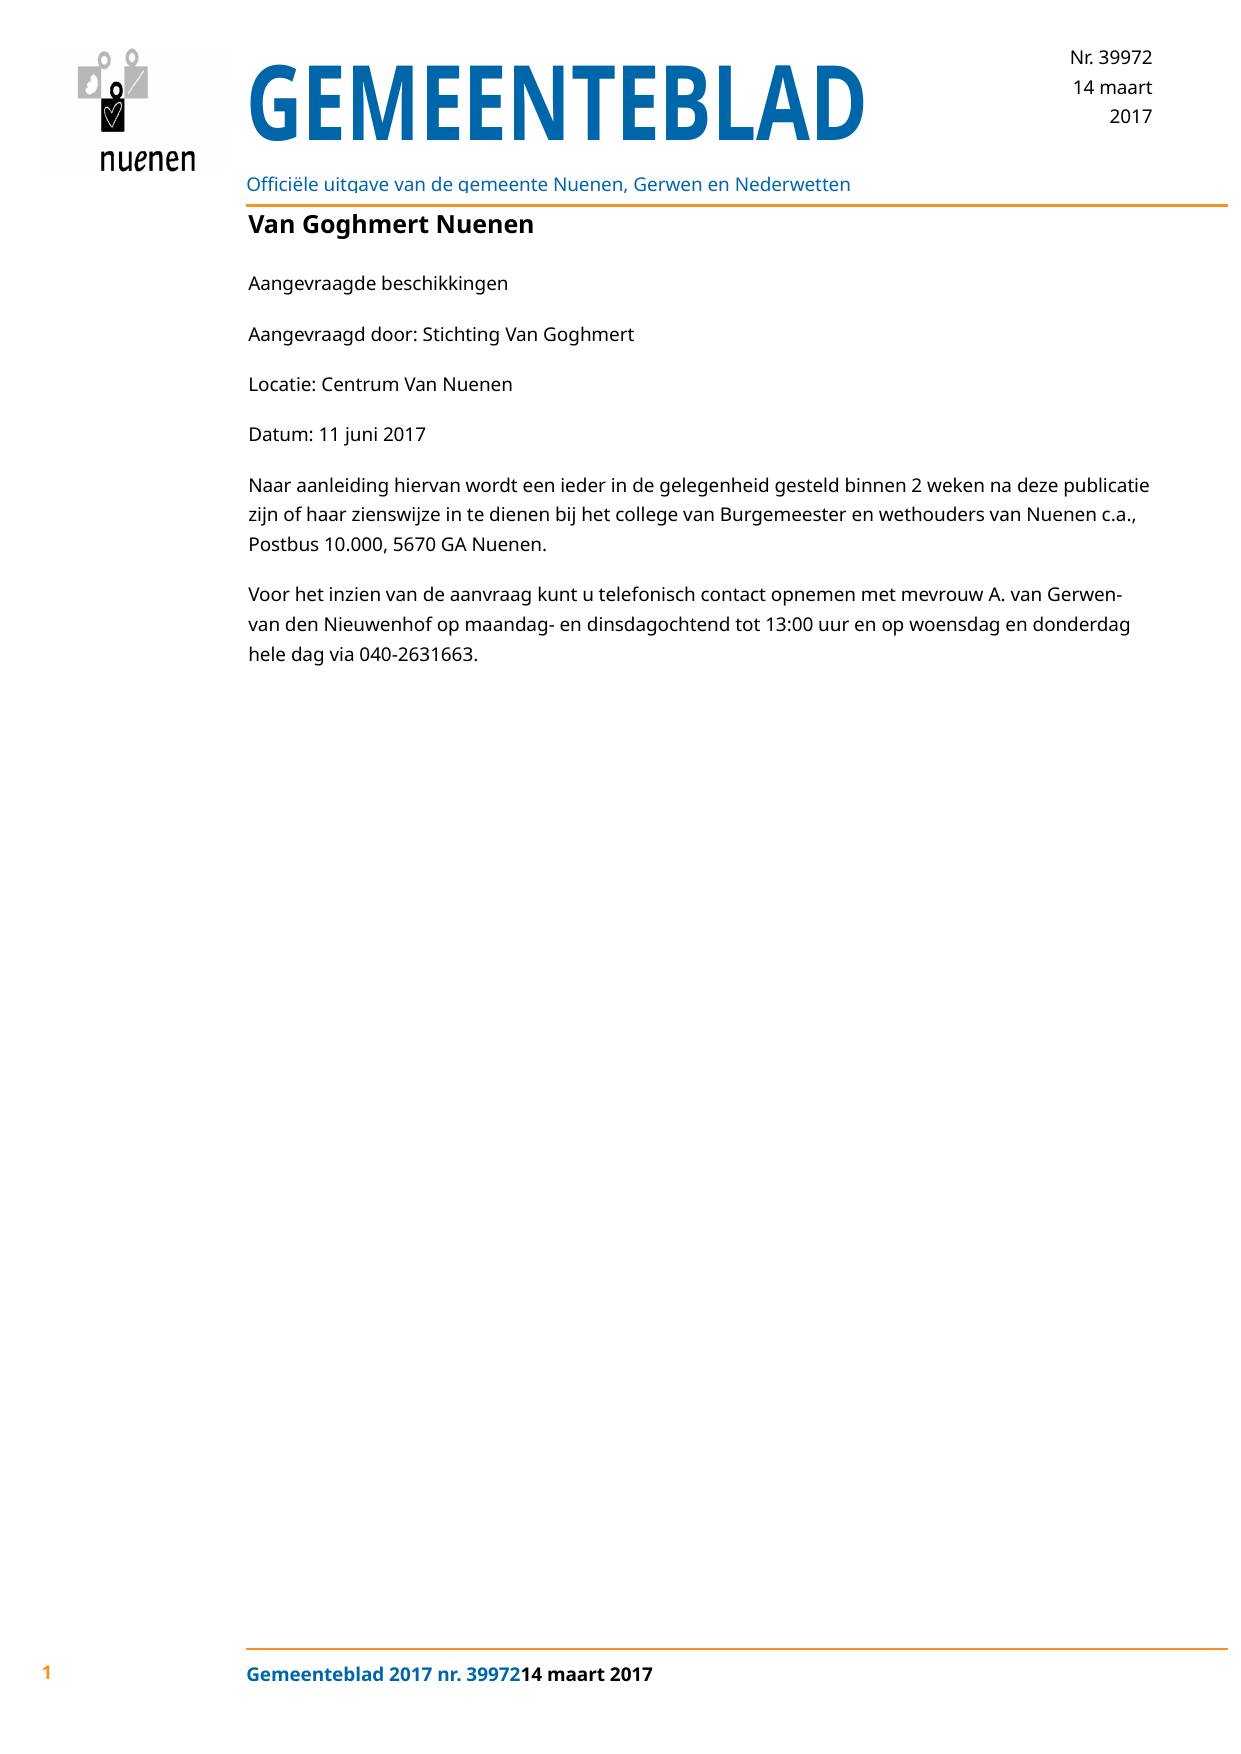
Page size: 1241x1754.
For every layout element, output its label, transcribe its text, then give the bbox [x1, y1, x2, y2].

text Locatie: Centrum Van Nuenen [248, 371, 1152, 397]
picture [41, 47, 231, 172]
text Van Goghmert Nuenen [248, 207, 1152, 241]
text Datum: 11 juni 2017 [248, 422, 1152, 447]
text Aangevraagde beschikkingen [248, 270, 1152, 296]
text Aangevraagd door: Stichting Van Goghmert [248, 321, 1152, 346]
text Voor het inzien van de aanvraag kunt u telefonisch contact opnemen met mevrouw A. van Gerwen-van den Nieuwenhof op maandag- en dinsdagochtend tot 13:00 uur en op woensdag en donderdag hele dag via 040-2631663. [248, 582, 1152, 666]
text Naar aanleiding hiervan wordt een ieder in de gelegenheid gesteld binnen 2 weken na deze publicatie zijn of haar zienswijze in te dienen bij het college van Burgemeester en wethouders van Nuenen c.a., Postbus 10.000, 5670 GA Nuenen. [248, 472, 1152, 557]
